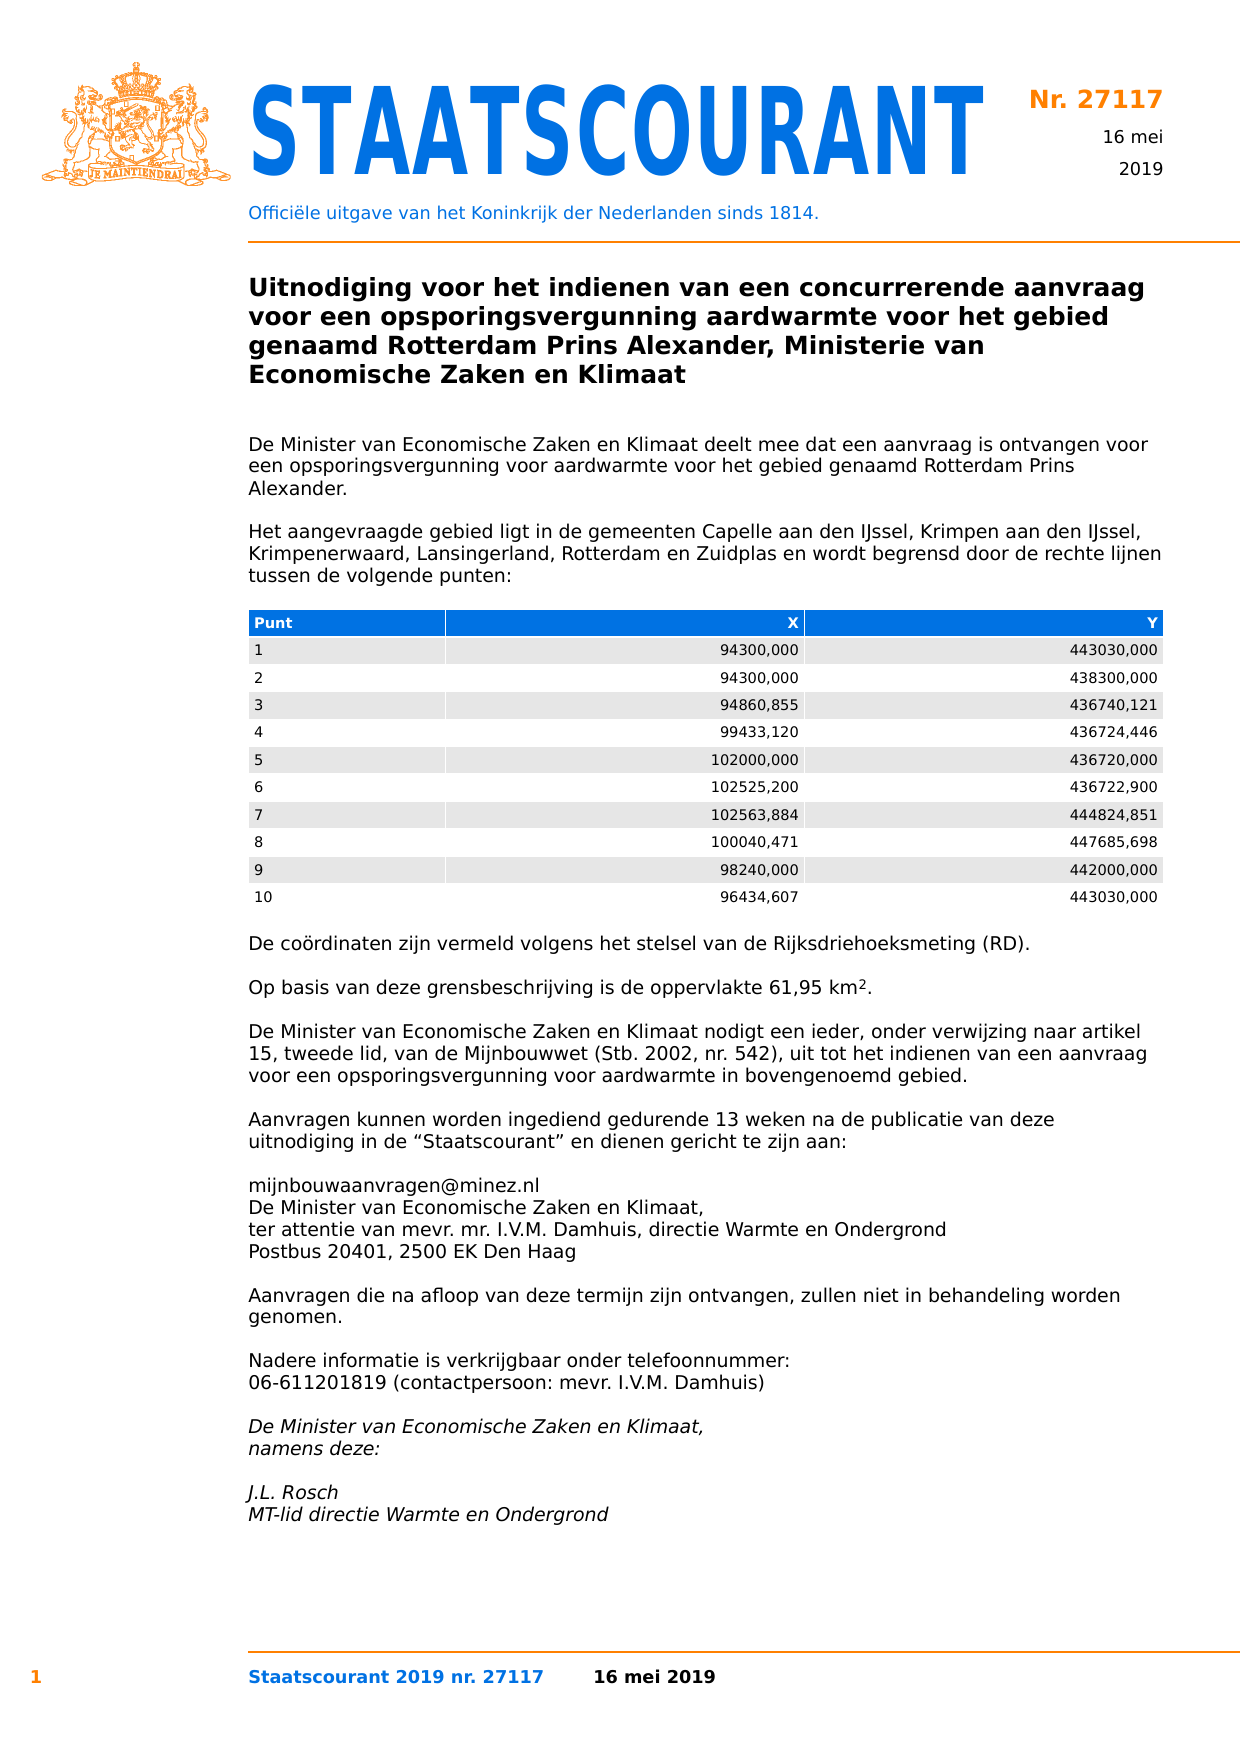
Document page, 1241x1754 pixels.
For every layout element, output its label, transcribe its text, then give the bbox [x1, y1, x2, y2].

text De Minister van Economische Zaken en Klimaat, [248, 1197, 1163, 1219]
table_cell 436724,446 [805, 720, 1163, 746]
table_header STAATSCOURANT [248, 62, 998, 203]
table_cell 9 [249, 857, 445, 883]
table_cell 443030,000 [805, 638, 1163, 664]
text ter attentie van mevr. mr. I.V.M. Damhuis, directie Warmte en Ondergrond [248, 1219, 1163, 1241]
text Postbus 20401, 2500 EK Den Haag [248, 1241, 1163, 1263]
table_cell 10 [249, 884, 445, 910]
table_cell 16 mei [998, 121, 1240, 153]
table_cell 100040,471 [446, 829, 804, 856]
table_cell 443030,000 [805, 884, 1163, 910]
table_cell 8 [249, 829, 445, 856]
table_cell 1 [249, 638, 445, 664]
table_cell 2 [249, 665, 445, 691]
text De coördinaten zijn vermeld volgens het stelsel van de Rijksdriehoeksmeting (RD). [248, 933, 1163, 955]
table_cell 436740,121 [805, 692, 1163, 719]
table_cell 102000,000 [446, 747, 804, 773]
table_cell 2019 [998, 153, 1240, 203]
text Nadere informatie is verkrijgbaar onder telefoonnummer: [248, 1350, 1163, 1372]
text De Minister van Economische Zaken en Klimaat deelt mee dat een aanvraag is ontvangen voor een opsporingsvergunning voor aardwarmte voor het gebied genaamd Rotterdam Prins Alexander. [248, 433, 1163, 499]
table_cell 5 [249, 747, 445, 773]
table_cell 7 [249, 802, 445, 828]
table_cell 436720,000 [805, 747, 1163, 773]
table_cell 102525,200 [446, 775, 804, 801]
subtitle Uitnodiging voor het indienen van een concurrerende aanvraag voor een opsporingsvergunning aardwarmte voor het gebied genaamd Rotterdam Prins Alexander, Ministerie van Economische Zaken en Klimaat [248, 273, 1163, 390]
table_cell 6 [249, 775, 445, 801]
text Op basis van deze grensbeschrijving is de oppervlakte 61,95 km2. [248, 977, 1163, 999]
table_header Punt [249, 610, 445, 636]
table_cell 442000,000 [805, 857, 1163, 883]
picture [41, 62, 231, 186]
text De Minister van Economische Zaken en Klimaat nodigt een ieder, onder verwijzing naar artikel 15, tweede lid, van de Mijnbouwwet (Stb. 2002, nr. 542), uit tot het indienen van een aanvraag voor een opsporingsvergunning voor aardwarmte in bovengenoemd gebied. [248, 1021, 1163, 1087]
text 06-611201819 (contactpersoon: mevr. I.V.M. Damhuis) [248, 1372, 1163, 1394]
table_cell 447685,698 [805, 829, 1163, 856]
text De Minister van Economische Zaken en Klimaat, namens deze: J.L. Rosch MT-lid directie Warmte en Ondergrond [248, 1416, 1163, 1526]
table_cell 94860,855 [446, 692, 804, 719]
table_cell 98240,000 [446, 857, 804, 883]
table_cell 102563,884 [446, 802, 804, 828]
table_header X [446, 610, 804, 636]
table_cell 4 [249, 720, 445, 746]
table_header [25, 62, 248, 241]
table_cell 94300,000 [446, 638, 804, 664]
table_cell 94300,000 [446, 665, 804, 691]
table_header Y [805, 610, 1163, 636]
table_cell 438300,000 [805, 665, 1163, 691]
text Het aangevraagde gebied ligt in de gemeenten Capelle aan den IJssel, Krimpen aan den IJssel, Krimpenerwaard, Lansingerland, Rotterdam en Zuidplas en wordt begrensd door de rechte lijnen tussen de volgende punten: [248, 521, 1163, 587]
table_cell 3 [249, 692, 445, 719]
text Aanvragen kunnen worden ingediend gedurende 13 weken na de publicatie van deze uitnodiging in de “Staatscourant” en dienen gericht te zijn aan: [248, 1109, 1163, 1153]
table_cell 436722,900 [805, 775, 1163, 801]
table_cell 444824,851 [805, 802, 1163, 828]
table_cell Officiële uitgave van het Koninkrijk der Nederlanden sinds 1814. [248, 203, 1240, 241]
table_header Nr. 27117 [998, 62, 1240, 121]
text mijnbouwaanvragen@minez.nl [248, 1175, 1163, 1197]
table_cell 96434,607 [446, 884, 804, 910]
table_cell 99433,120 [446, 720, 804, 746]
text Aanvragen die na afloop van deze termijn zijn ontvangen, zullen niet in behandeling worden genomen. [248, 1284, 1163, 1328]
